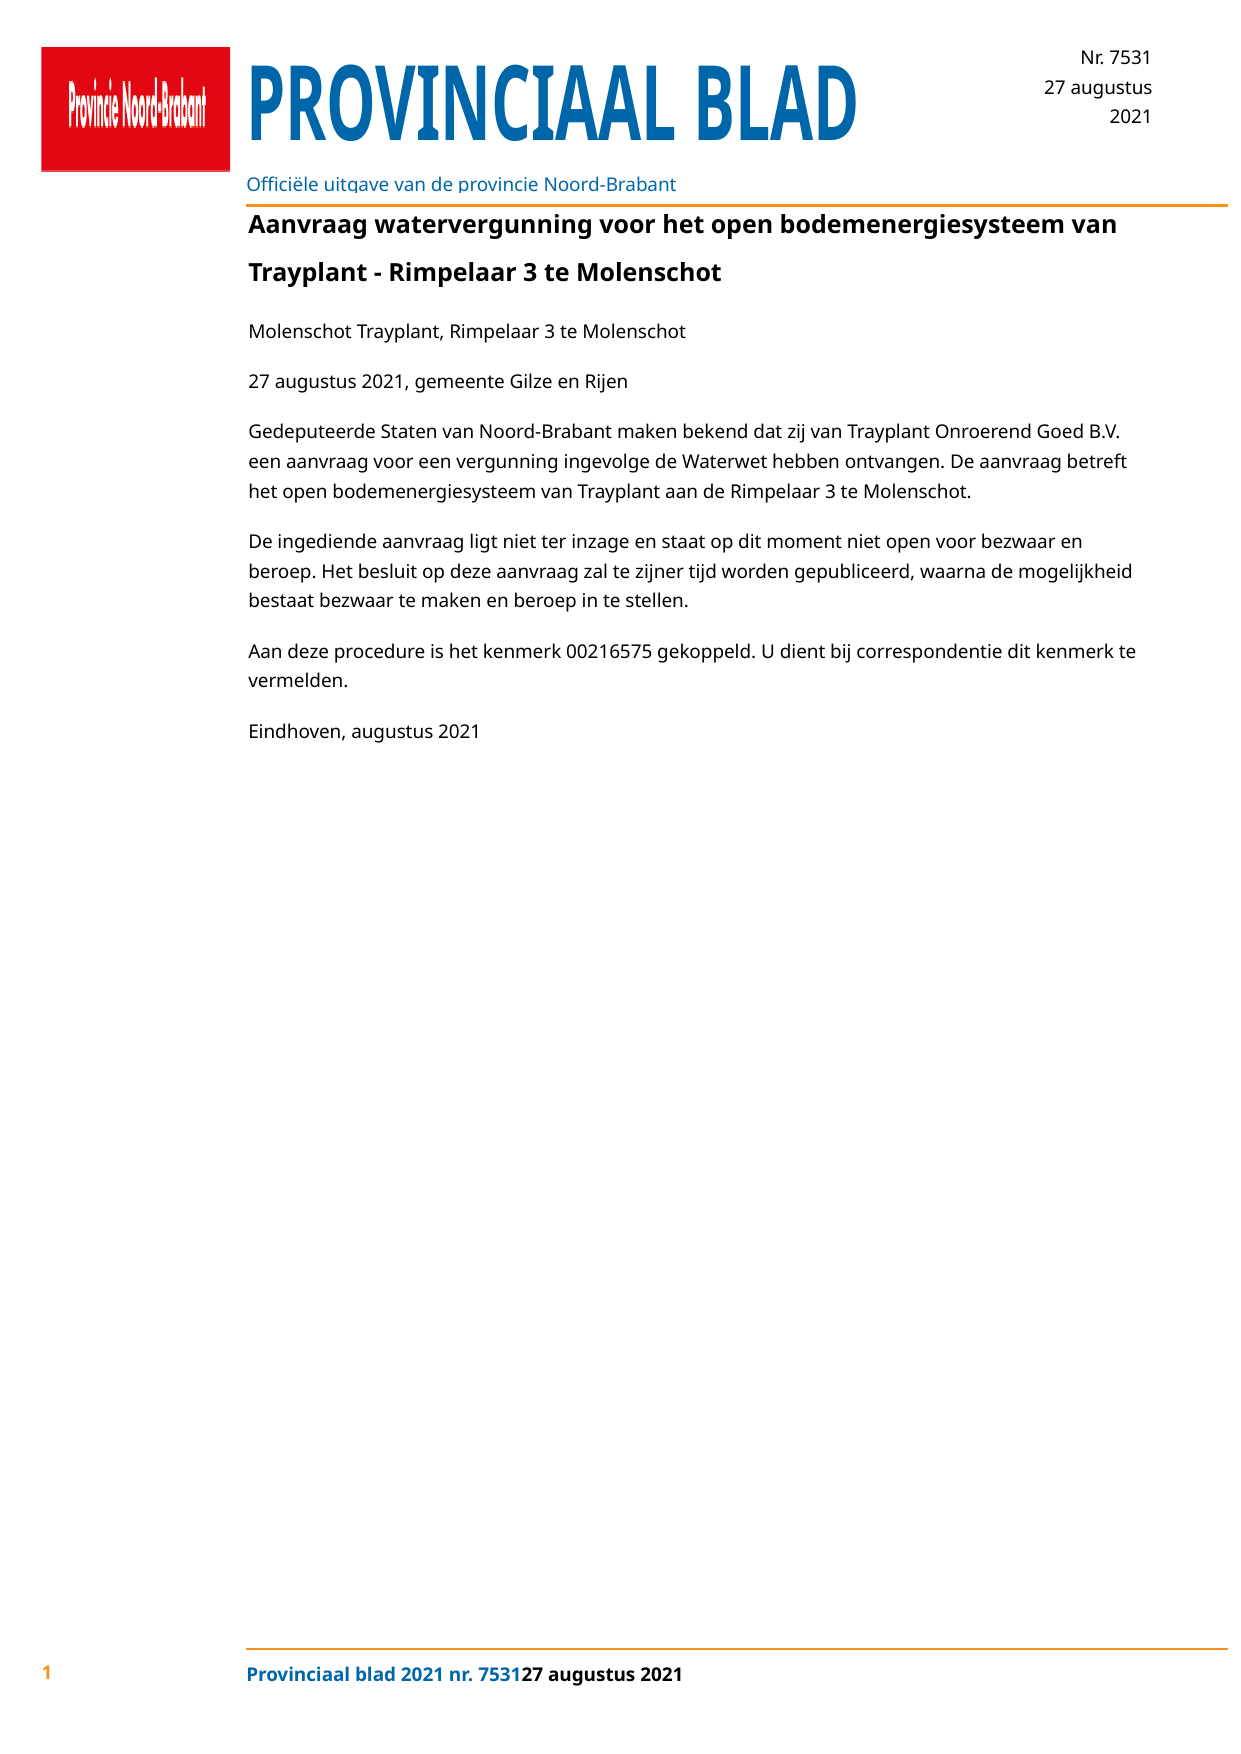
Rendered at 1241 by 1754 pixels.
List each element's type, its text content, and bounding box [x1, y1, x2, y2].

text Aanvraag watervergunning voor het open bodemenergiesysteem van Trayplant - Rimpelaar 3 te Molenschot [248, 207, 1152, 288]
text Molenschot Trayplant, Rimpelaar 3 te Molenschot [248, 318, 1152, 344]
picture [41, 47, 231, 172]
text Eindhoven, augustus 2021 [248, 718, 1152, 744]
text Gedeputeerde Staten van Noord-Brabant maken bekend dat zij van Trayplant Onroerend Goed B.V. een aanvraag voor een vergunning ingevolge de Waterwet hebben ontvangen. De aanvraag betreft het open bodemenergiesysteem van Trayplant aan de Rimpelaar 3 te Molenschot. [248, 419, 1152, 504]
text 27 augustus 2021, gemeente Gilze en Rijen [248, 368, 1152, 394]
text Aan deze procedure is het kenmerk 00216575 gekoppeld. U dient bij correspondentie dit kenmerk te vermelden. [248, 638, 1152, 693]
text De ingediende aanvraag ligt niet ter inzage en staat op dit moment niet open voor bezwaar en beroep. Het besluit op deze aanvraag zal te zijner tijd worden gepubliceerd, waarna de mogelijkheid bestaat bezwaar te maken en beroep in te stellen. [248, 528, 1152, 613]
